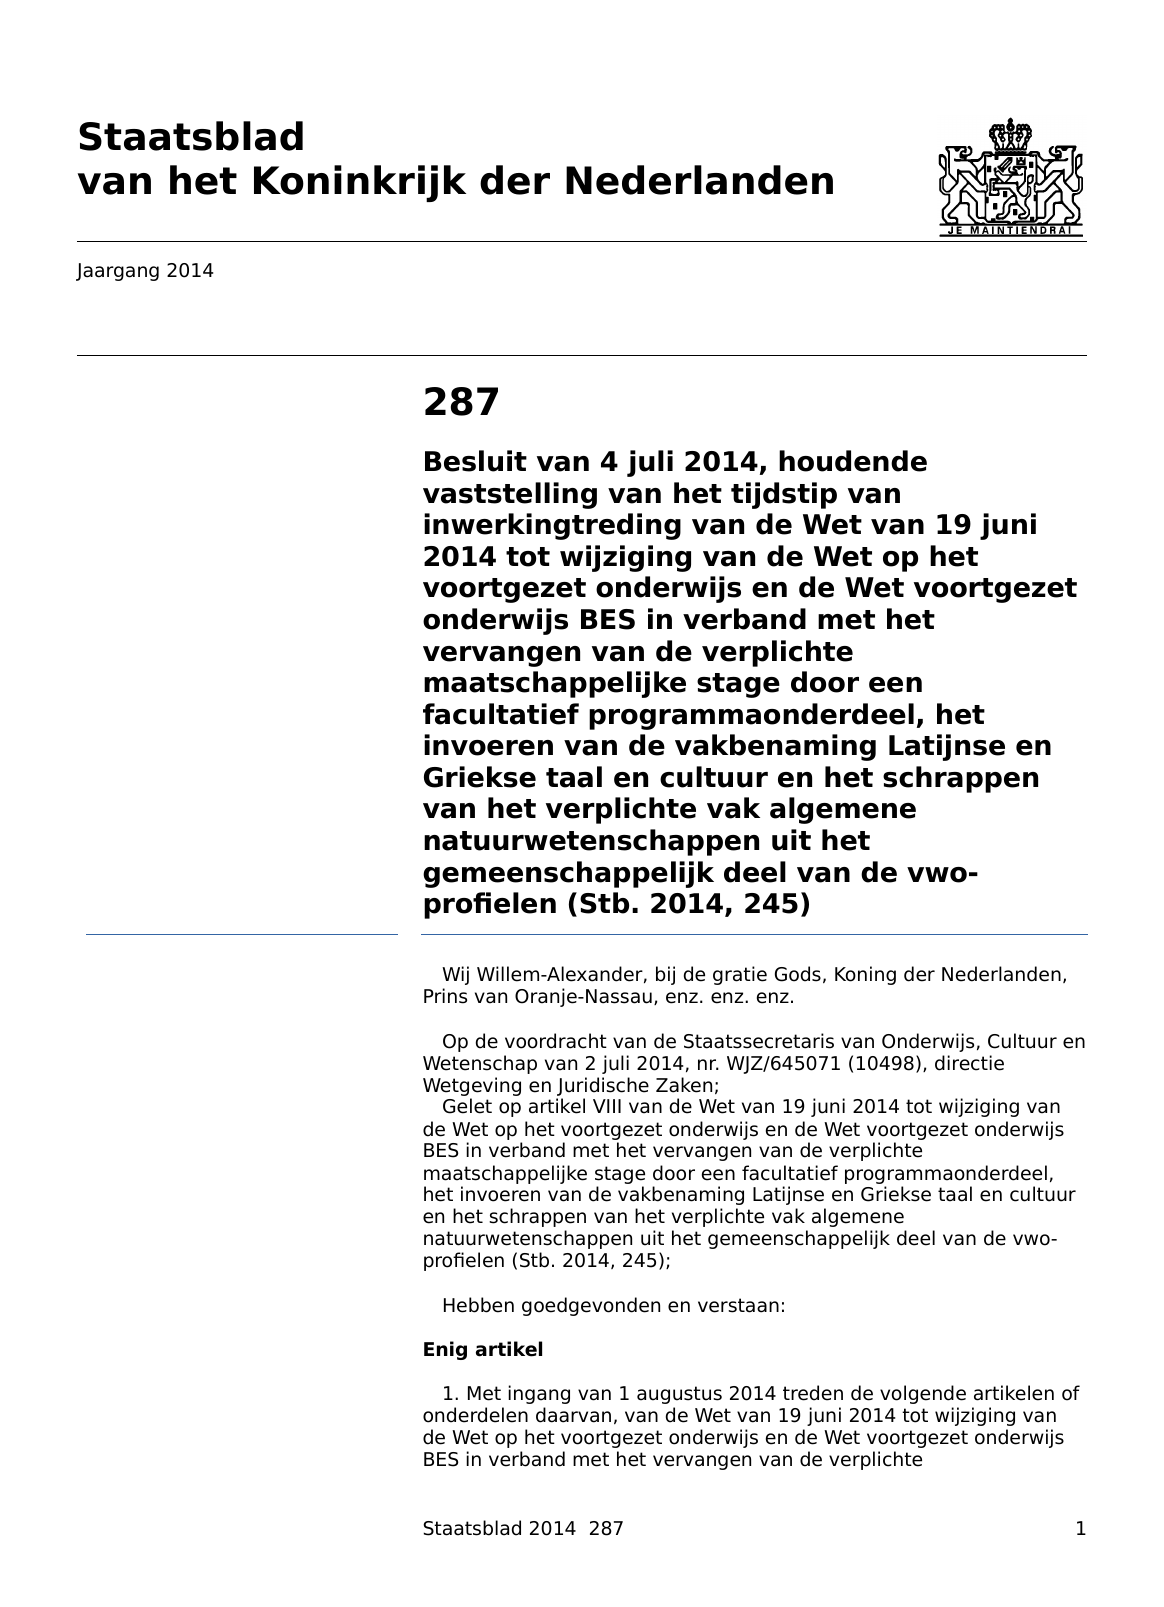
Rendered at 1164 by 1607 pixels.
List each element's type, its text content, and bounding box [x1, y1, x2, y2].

text Op de voordracht van de Staatssecretaris van Onderwijs, Cultuur en Wetenschap van 2 juli 2014, nr. WJZ/645071 (10498), directie Wetgeving en Juridische Zaken; [422, 1031, 1087, 1096]
text Hebben goedgevonden en verstaan: [422, 1294, 1087, 1316]
table_header Staatsblad van het Koninkrijk der Nederlanden [77, 100, 886, 241]
text 1. Met ingang van 1 augustus 2014 treden de volgende artikelen of onderdelen daarvan, van de Wet van 19 juni 2014 tot wijziging van de Wet op het voortgezet onderwijs en de Wet voortgezet onderwijs BES in verband met het vervangen van de verplichte [422, 1383, 1087, 1471]
table_cell Jaargang 2014 [77, 242, 1087, 355]
subtitle Enig artikel [422, 1339, 1087, 1361]
text Gelet op artikel VIII van de Wet van 19 juni 2014 tot wijziging van de Wet op het voortgezet onderwijs en de Wet voortgezet onderwijs BES in verband met het vervangen van de verplichte maatschappelijke stage door een facultatief programmaonderdeel, het invoeren van de vakbenaming Latijnse en Griekse taal en cultuur en het schrappen van het verplichte vak algemene natuurwetenschappen uit het gemeenschappelijk deel van de vwo-profielen (Stb. 2014, 245); [422, 1096, 1087, 1272]
text Wij Willem-Alexander, bij de gratie Gods, Koning der Nederlanden, Prins van Oranje-Nassau, enz. enz. enz. [422, 964, 1087, 1008]
text Besluit van 4 juli 2014, houdende vaststelling van het tijdstip van inwerkingtreding van de Wet van 19 juni 2014 tot wijziging van de Wet op het voortgezet onderwijs en de Wet voortgezet onderwijs BES in verband met het vervangen van de verplichte maatschappelijke stage door een facultatief programmaonderdeel, het invoeren van de vakbenaming Latijnse en Griekse taal en cultuur en het schrappen van het verplichte vak algemene natuurwetenschappen uit het gemeenschappelijk deel van de vwo-profielen (Stb. 2014, 245) [422, 447, 1087, 920]
subtitle 287 [422, 381, 1087, 424]
table_header [886, 100, 1087, 241]
picture [936, 115, 1087, 240]
